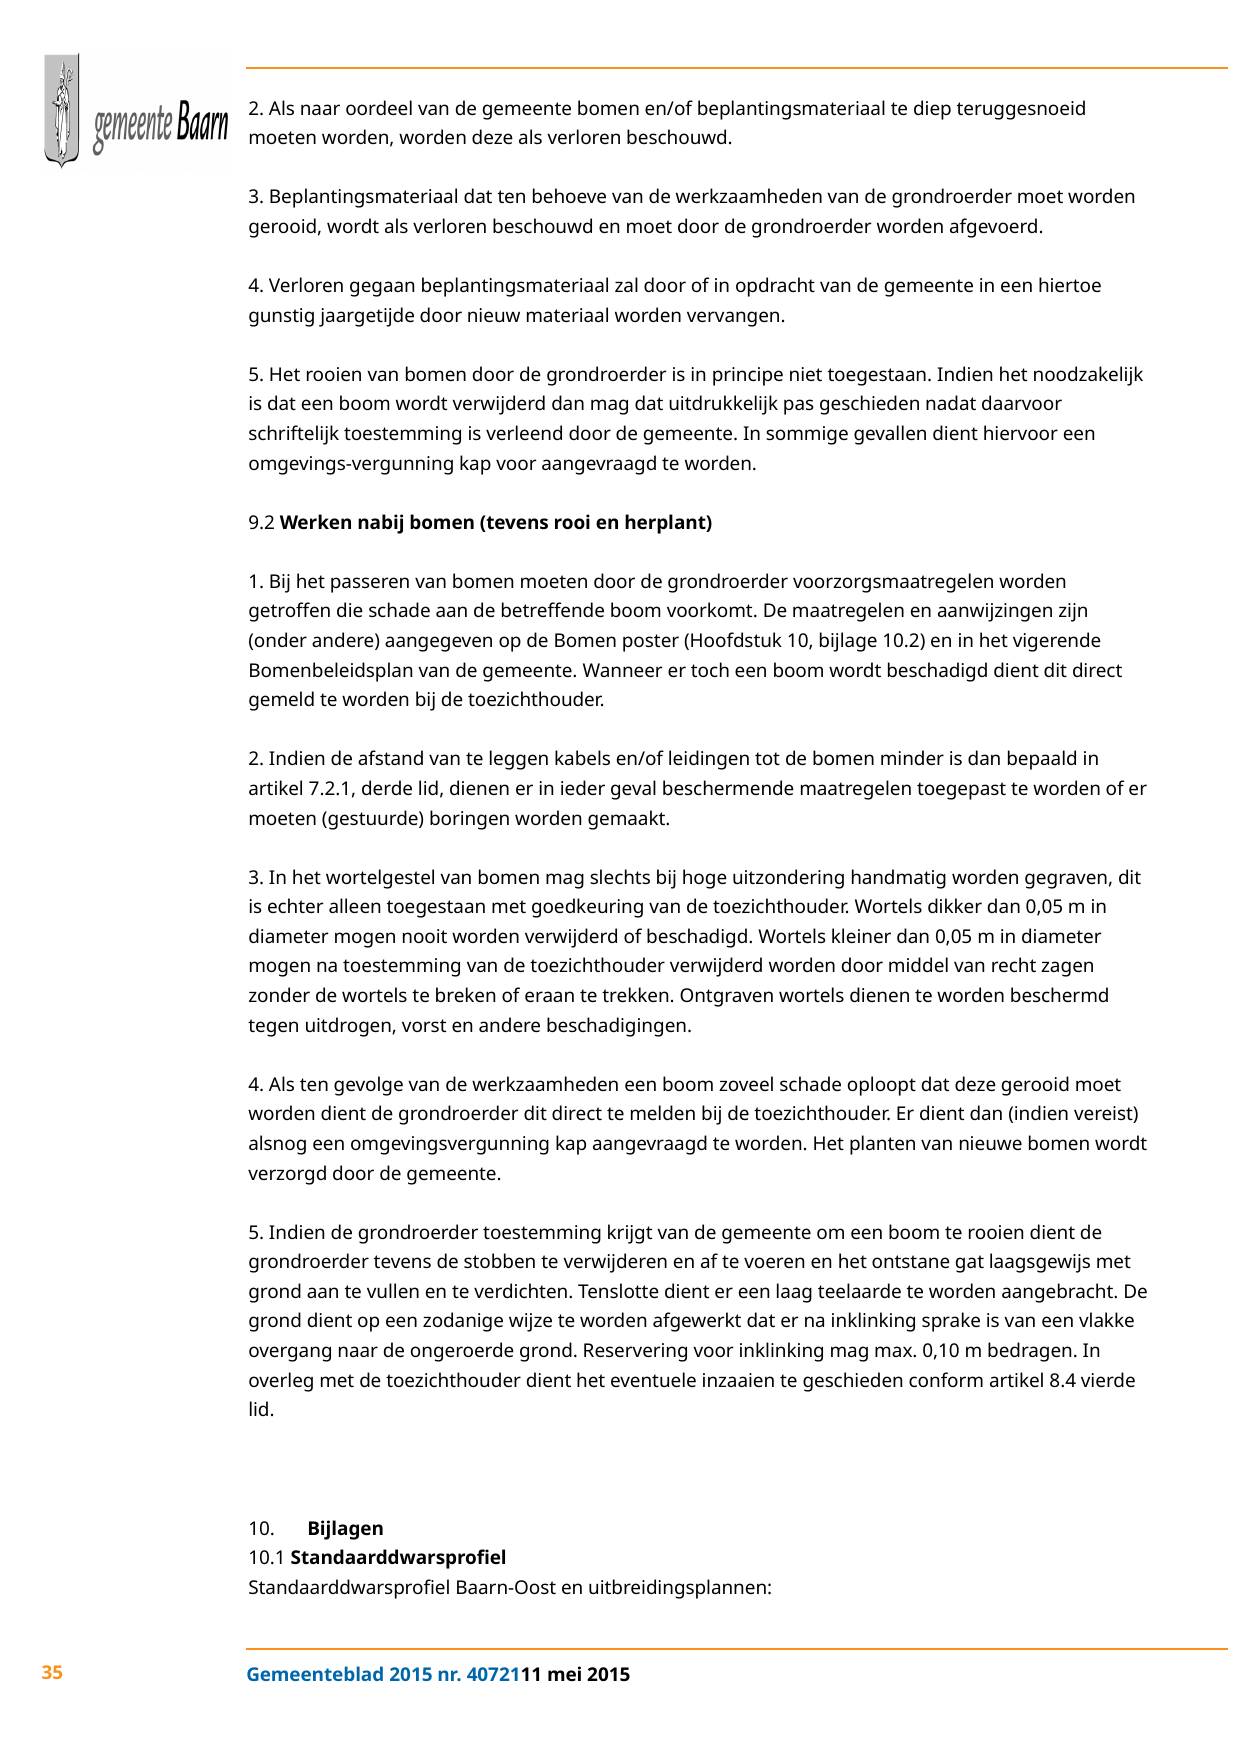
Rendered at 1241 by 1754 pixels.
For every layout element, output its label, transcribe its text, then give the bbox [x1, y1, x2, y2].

text Standaarddwarsprofiel Baarn-Oost en uitbreidingsplannen: [248, 1574, 1152, 1600]
text 2. Als naar oordeel van de gemeente bomen en/of beplantingsmateriaal te diep teruggesnoeid moeten worden, worden deze als verloren beschouwd. [248, 95, 1152, 150]
text 4. Als ten gevolge van de werkzaamheden een boom zoveel schade oploopt dat deze gerooid moet worden dient de grondroerder dit direct te melden bij de toezichthouder. Er dient dan (indien vereist) alsnog een omgevingsvergunning kap aangevraagd te worden. Het planten van nieuwe bomen wordt verzorgd door de gemeente. [248, 1071, 1152, 1186]
text 5. Het rooien van bomen door de grondroerder is in principe niet toegestaan. Indien het noodzakelijk is dat een boom wordt verwijderd dan mag dat uitdrukkelijk pas geschieden nadat daarvoor schriftelijk toestemming is verleend door de gemeente. In sommige gevallen dient hiervoor een omgevings-vergunning kap voor aangevraagd te worden. [248, 361, 1152, 476]
list Bijlagen [248, 1515, 1152, 1541]
text 10.1 Standaarddwarsprofiel [248, 1544, 1152, 1570]
text 9.2 Werken nabij bomen (tevens rooi en herplant) [248, 509, 1152, 535]
text 5. Indien de grondroerder toestemming krijgt van de gemeente om een boom te rooien dient de grondroerder tevens de stobben te verwijderen en af te voeren en het ontstane gat laagsgewijs met grond aan te vullen en te verdichten. Tenslotte dient er een laag teelaarde te worden aangebracht. De grond dient op een zodanige wijze te worden afgewerkt dat er na inklinking sprake is van een vlakke overgang naar de ongeroerde grond. Reservering voor inklinking mag max. 0,10 m bedragen. In overleg met de toezichthouder dient het eventuele inzaaien te geschieden conform artikel 8.4 vierde lid. [248, 1219, 1152, 1422]
picture [41, 47, 231, 172]
text 2. Indien de afstand van te leggen kabels en/of leidingen tot de bomen minder is dan bepaald in artikel 7.2.1, derde lid, dienen er in ieder geval beschermende maatregelen toegepast te worden of er moeten (gestuurde) boringen worden gemaakt. [248, 746, 1152, 831]
text 1. Bij het passeren van bomen moeten door de grondroerder voorzorgsmaatregelen worden getroffen die schade aan de betreffende boom voorkomt. De maatregelen en aanwijzingen zijn (onder andere) aangegeven op de Bomen poster (Hoofdstuk 10, bijlage 10.2) en in het vigerende Bomenbeleidsplan van de gemeente. Wanneer er toch een boom wordt beschadigd dient dit direct gemeld te worden bij de toezichthouder. [248, 568, 1152, 712]
text 4. Verloren gegaan beplantingsmateriaal zal door of in opdracht van de gemeente in een hiertoe gunstig jaargetijde door nieuw materiaal worden vervangen. [248, 272, 1152, 328]
text 3. In het wortelgestel van bomen mag slechts bij hoge uitzondering handmatig worden gegraven, dit is echter alleen toegestaan met goedkeuring van de toezichthouder. Wortels dikker dan 0,05 m in diameter mogen nooit worden verwijderd of beschadigd. Wortels kleiner dan 0,05 m in diameter mogen na toestemming van de toezichthouder verwijderd worden door middel van recht zagen zonder de wortels te breken of eraan te trekken. Ontgraven wortels dienen te worden beschermd tegen uitdrogen, vorst en andere beschadigingen. [248, 864, 1152, 1038]
text 3. Beplantingsmateriaal dat ten behoeve van de werkzaamheden van de grondroerder moet worden gerooid, wordt als verloren beschouwd en moet door de grondroerder worden afgevoerd. [248, 183, 1152, 239]
